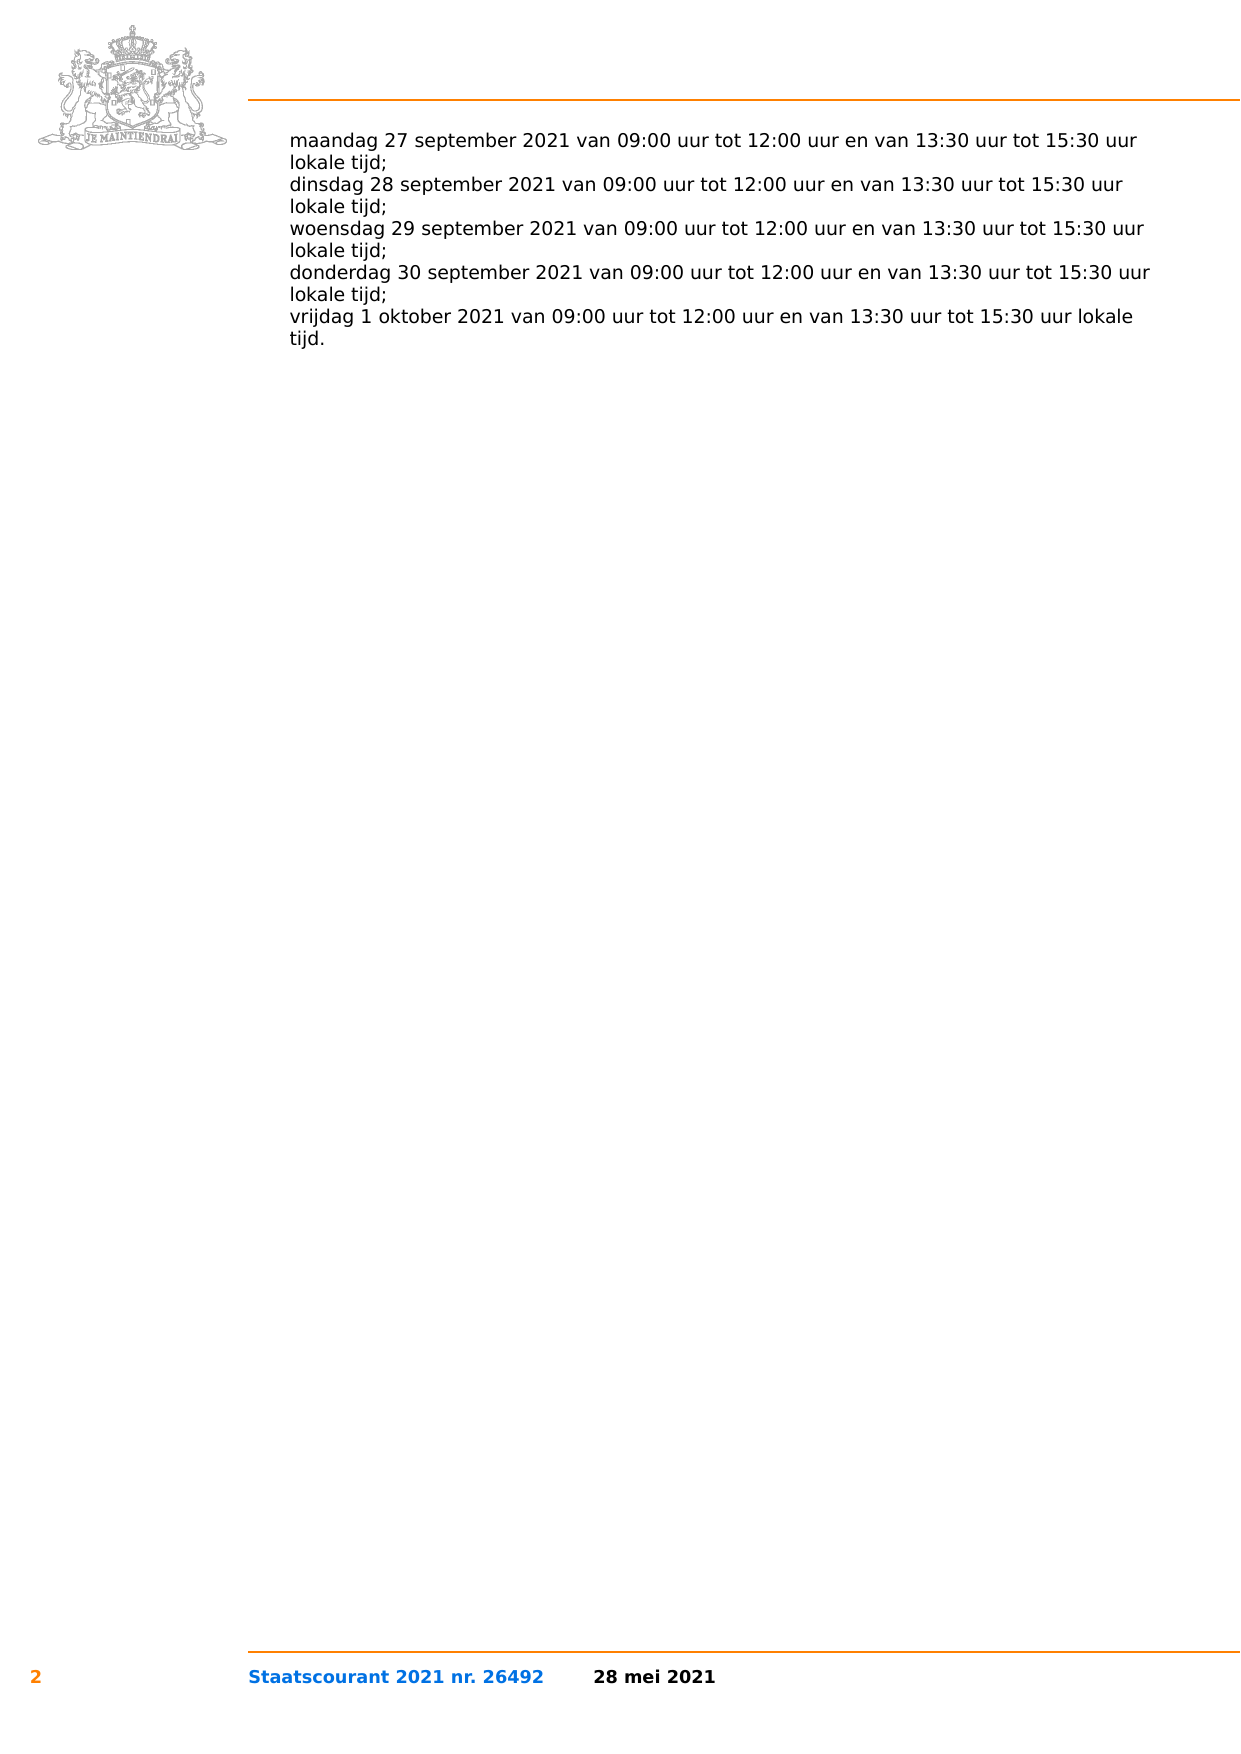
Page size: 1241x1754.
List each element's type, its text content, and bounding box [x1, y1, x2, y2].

text dinsdag 28 september 2021 van 09:00 uur tot 12:00 uur en van 13:30 uur tot 15:30 uur lokale tijd; [289, 174, 1163, 218]
text vrijdag 1 oktober 2021 van 09:00 uur tot 12:00 uur en van 13:30 uur tot 15:30 uur lokale tijd. [289, 306, 1163, 350]
text donderdag 30 september 2021 van 09:00 uur tot 12:00 uur en van 13:30 uur tot 15:30 uur lokale tijd; [289, 262, 1163, 306]
text woensdag 29 september 2021 van 09:00 uur tot 12:00 uur en van 13:30 uur tot 15:30 uur lokale tijd; [289, 218, 1163, 262]
text maandag 27 september 2021 van 09:00 uur tot 12:00 uur en van 13:30 uur tot 15:30 uur lokale tijd; [289, 130, 1163, 174]
picture [38, 25, 227, 150]
